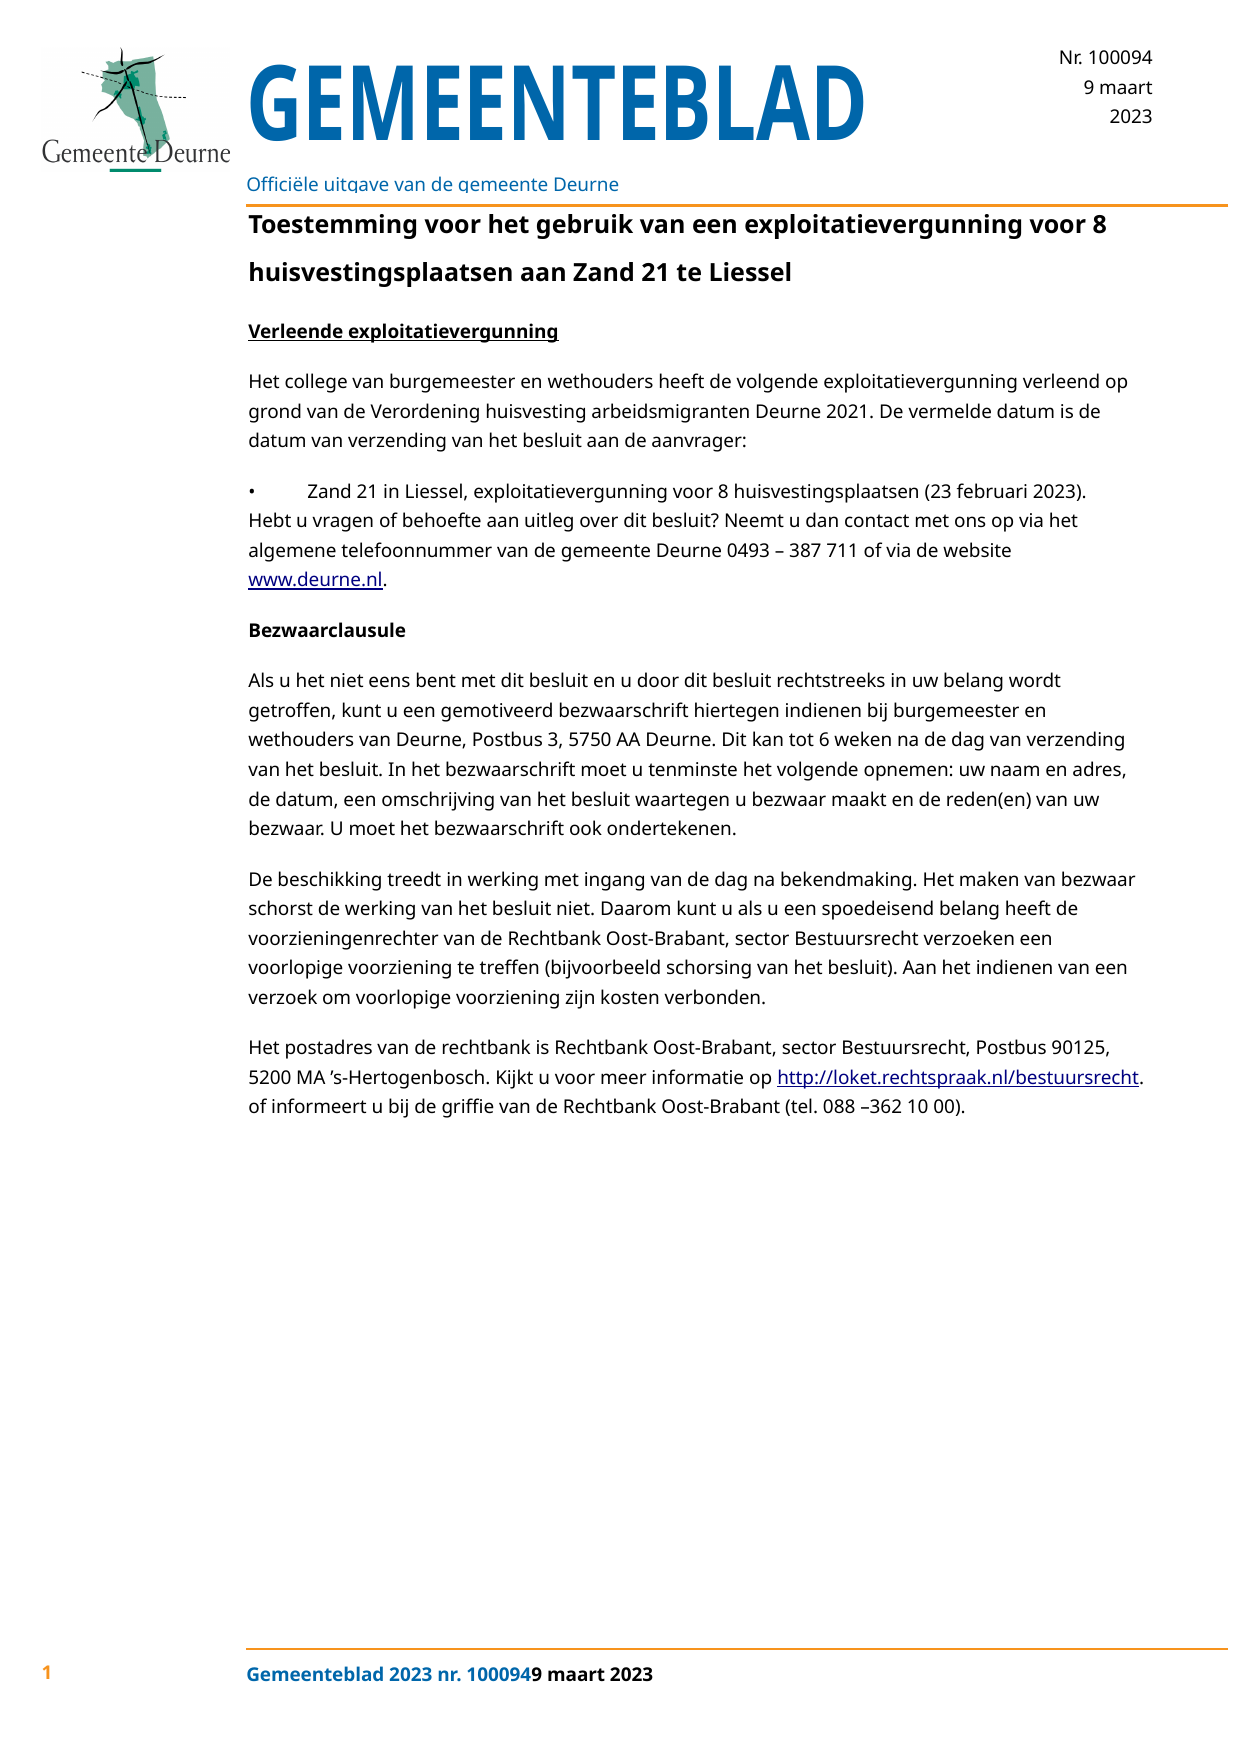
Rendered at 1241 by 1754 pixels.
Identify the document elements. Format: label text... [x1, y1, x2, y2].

text Verleende exploitatievergunning [248, 318, 1152, 344]
picture [41, 47, 231, 172]
list Zand 21 in Liessel, exploitatievergunning voor 8 huisvestingsplaatsen (23 februari 2023). [248, 478, 1152, 504]
text De beschikking treedt in werking met ingang van de dag na bekendmaking. Het maken van bezwaar schorst de werking van het besluit niet. Daarom kunt u als u een spoedeisend belang heeft de voorzieningenrechter van de Rechtbank Oost-Brabant, sector Bestuursrecht verzoeken een voorlopige voorziening te treffen (bijvoorbeeld schorsing van het besluit). Aan het indienen van een verzoek om voorlopige voorziening zijn kosten verbonden. [248, 866, 1152, 1010]
text Bezwaarclausule [248, 617, 1152, 643]
text Het postadres van de rechtbank is Rechtbank Oost-Brabant, sector Bestuursrecht, Postbus 90125, 5200 MA ’s-Hertogenbosch. Kijkt u voor meer informatie op http://loket.rechtspraak.nl/bestuursrecht. of informeert u bij de griffie van de Rechtbank Oost-Brabant (tel. 088 –362 10 00). [248, 1034, 1152, 1119]
text Als u het niet eens bent met dit besluit en u door dit besluit rechtstreeks in uw belang wordt getroffen, kunt u een gemotiveerd bezwaarschrift hiertegen indienen bij burgemeester en wethouders van Deurne, Postbus 3, 5750 AA Deurne. Dit kan tot 6 weken na de dag van verzending van het besluit. In het bezwaarschrift moet u tenminste het volgende opnemen: uw naam en adres, de datum, een omschrijving van het besluit waartegen u bezwaar maakt en de reden(en) van uw bezwaar. U moet het bezwaarschrift ook ondertekenen. [248, 667, 1152, 841]
text Het college van burgemeester en wethouders heeft de volgende exploitatievergunning verleend op grond van de Verordening huisvesting arbeidsmigranten Deurne 2021. De vermelde datum is de datum van verzending van het besluit aan de aanvrager: [248, 368, 1152, 453]
text Toestemming voor het gebruik van een exploitatievergunning voor 8 huisvestingsplaatsen aan Zand 21 te Liessel [248, 207, 1152, 288]
text Hebt u vragen of behoefte aan uitleg over dit besluit? Neemt u dan contact met ons op via het algemene telefoonnummer van de gemeente Deurne 0493 – 387 711 of via de website www.deurne.nl. [248, 507, 1152, 592]
